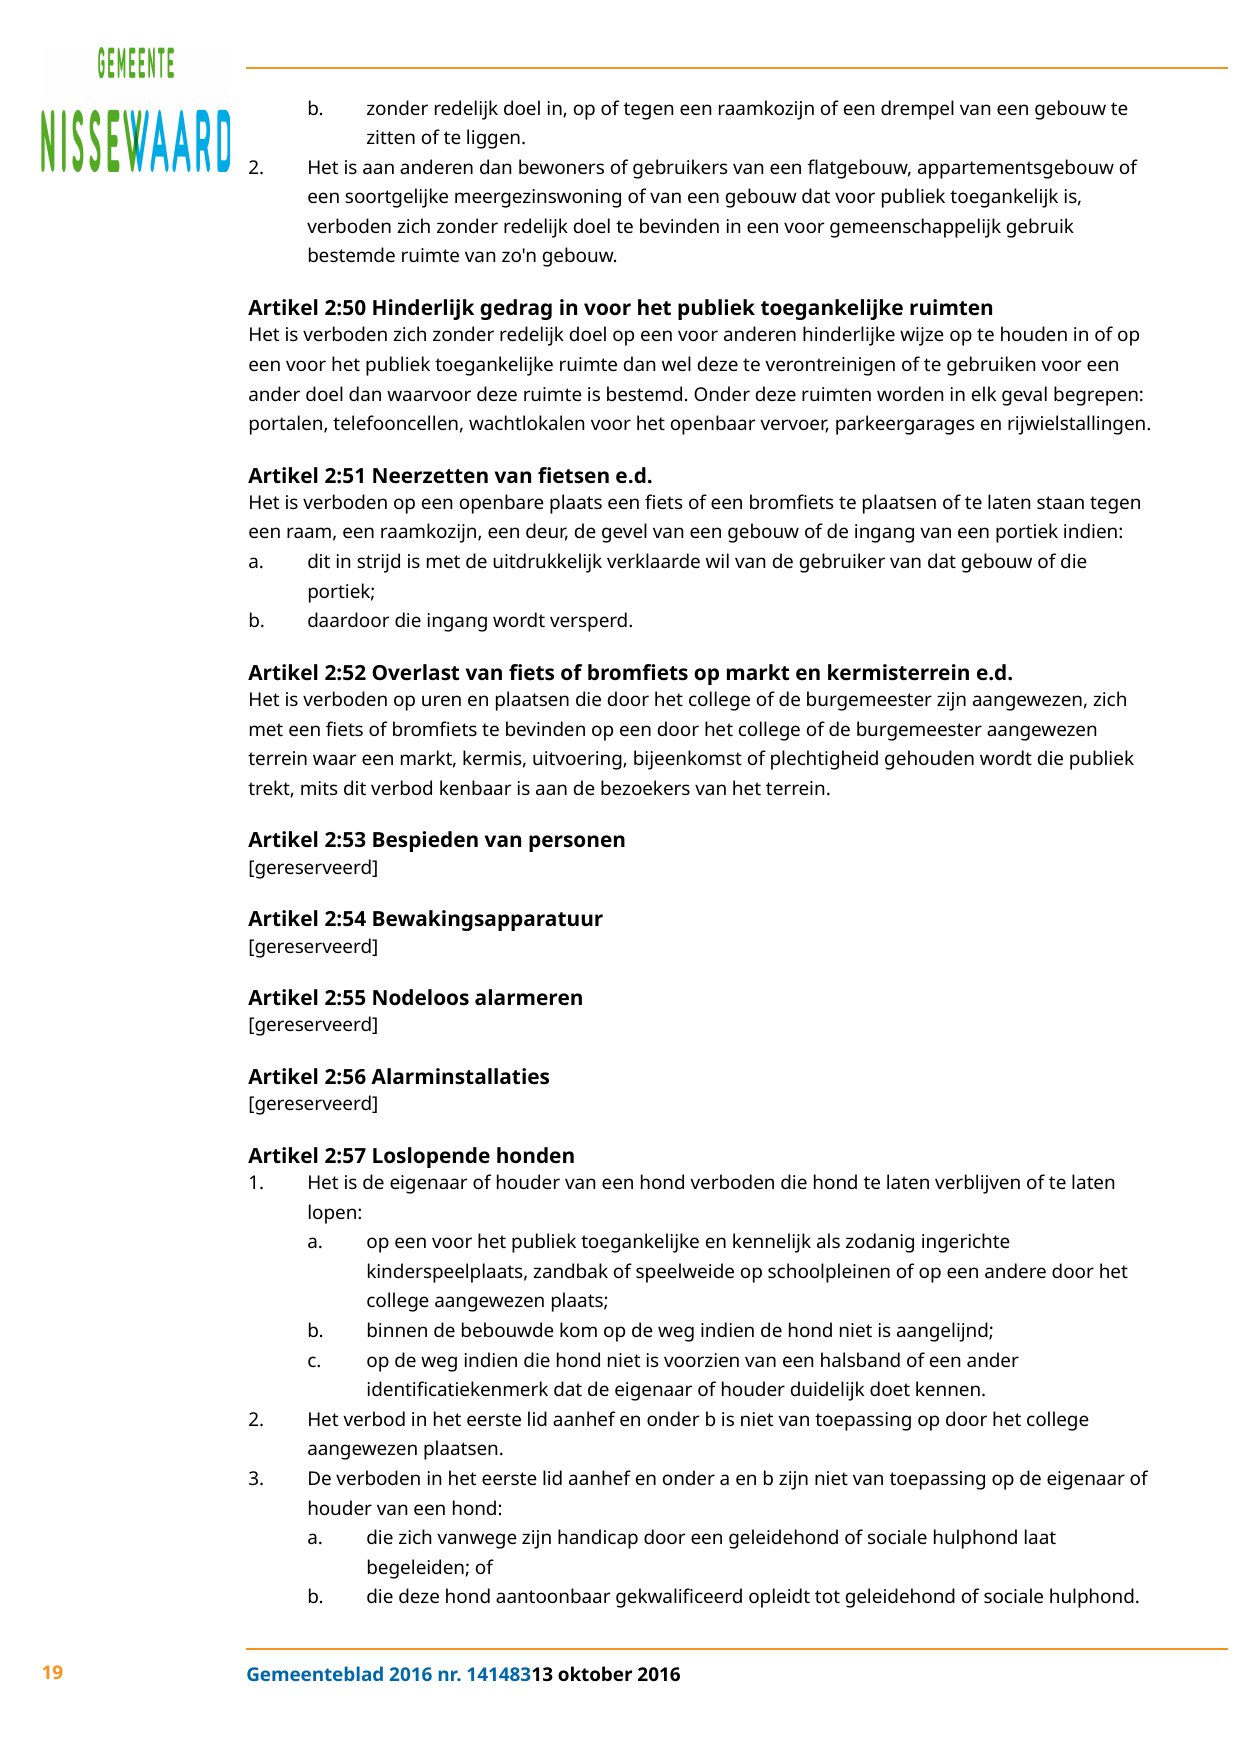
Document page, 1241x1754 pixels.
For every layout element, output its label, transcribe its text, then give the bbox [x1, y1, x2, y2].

picture [200, 151, 206, 172]
text Het is verboden op een openbare plaats een fiets of een bromfiets te plaatsen of te laten staan tegen een raam, een raamkozijn, een deur, de gevel van een gebouw of de ingang van een portiek indien: [248, 489, 1152, 544]
text [gereserveerd] [248, 854, 1152, 880]
list op een voor het publiek toegankelijke en kennelijk als zodanig ingerichte kinderspeelplaats, zandbak of speelweide op schoolpleinen of op een andere door het college aangewezen plaats; [307, 1228, 1152, 1313]
list Het is aan anderen dan bewoners of gebruikers van een flatgebouw, appartementsgebouw of een soortgelijke meergezinswoning of van een gebouw dat voor publiek toegankelijk is, verboden zich zonder redelijk doel te bevinden in een voor gemeenschappelijk gebruik bestemde ruimte van zo'n gebouw. [248, 154, 1152, 268]
picture [154, 157, 165, 172]
list die deze hond aantoonbaar gekwalificeerd opleidt tot geleidehond of sociale hulphond. [307, 1583, 1152, 1609]
picture [41, 47, 231, 172]
list dit in strijd is met de uitdrukkelijk verklaarde wil van de gebruiker van dat gebouw of die portiek; [248, 548, 1152, 604]
list op de weg indien die hond niet is voorzien van een halsband of een ander identificatiekenmerk dat de eigenaar of houder duidelijk doet kennen. [307, 1347, 1152, 1402]
list zonder redelijk doel in, op of tegen een raamkozijn of een drempel van een gebouw te zitten of te liggen. [307, 95, 1152, 150]
text Artikel 2:55 Nodeloos alarmeren [248, 983, 1152, 1012]
text Artikel 2:52 Overlast van fiets of bromfiets op markt en kermisterrein e.d. [248, 658, 1152, 686]
list daardoor die ingang wordt versperd. [248, 607, 1152, 633]
text Het is verboden zich zonder redelijk doel op een voor anderen hinderlijke wijze op te houden in of op een voor het publiek toegankelijke ruimte dan wel deze te verontreinigen of te gebruiken voor een ander doel dan waarvoor deze ruimte is bestemd. Onder deze ruimten worden in elk geval begrepen: portalen, telefooncellen, wachtlokalen voor het openbaar vervoer, parkeergarages en rijwielstallingen. [248, 322, 1152, 436]
list De verboden in het eerste lid aanhef en onder a en b zijn niet van toepassing op de eigenaar of houder van een hond: [248, 1465, 1152, 1521]
picture [201, 122, 206, 138]
text Artikel 2:50 Hinderlijk gedrag in voor het publiek toegankelijke ruimten [248, 293, 1152, 322]
list Het is de eigenaar of houder van een hond verboden die hond te laten verblijven of te laten lopen: [248, 1169, 1152, 1225]
text [gereserveerd] [248, 1012, 1152, 1037]
text [gereserveerd] [248, 933, 1152, 958]
list binnen de bebouwde kom op de weg indien de hond niet is aangelijnd; [307, 1317, 1152, 1343]
text Het is verboden op uren en plaatsen die door het college of de burgemeester zijn aangewezen, zich met een fiets of bromfiets te bevinden op een door het college of de burgemeester aangewezen terrein waar een markt, kermis, uitvoering, bijeenkomst of plechtigheid gehouden wordt die publiek trekt, mits dit verbod kenbaar is aan de bezoekers van het terrein. [248, 686, 1152, 801]
picture [176, 157, 187, 172]
text [gereserveerd] [248, 1091, 1152, 1116]
picture [222, 122, 227, 160]
text Artikel 2:53 Bespieden van personen [248, 826, 1152, 854]
list Het verbod in het eerste lid aanhef en onder b is niet van toepassing op door het college aangewezen plaatsen. [248, 1406, 1152, 1461]
text Artikel 2:51 Neerzetten van fietsen e.d. [248, 461, 1152, 489]
list die zich vanwege zijn handicap door een geleidehond of sociale hulphond laat begeleiden; of [307, 1524, 1152, 1580]
text Artikel 2:54 Bewakingsapparatuur [248, 904, 1152, 933]
text Artikel 2:56 Alarminstallaties [248, 1062, 1152, 1091]
text Artikel 2:57 Loslopende honden [248, 1141, 1152, 1169]
